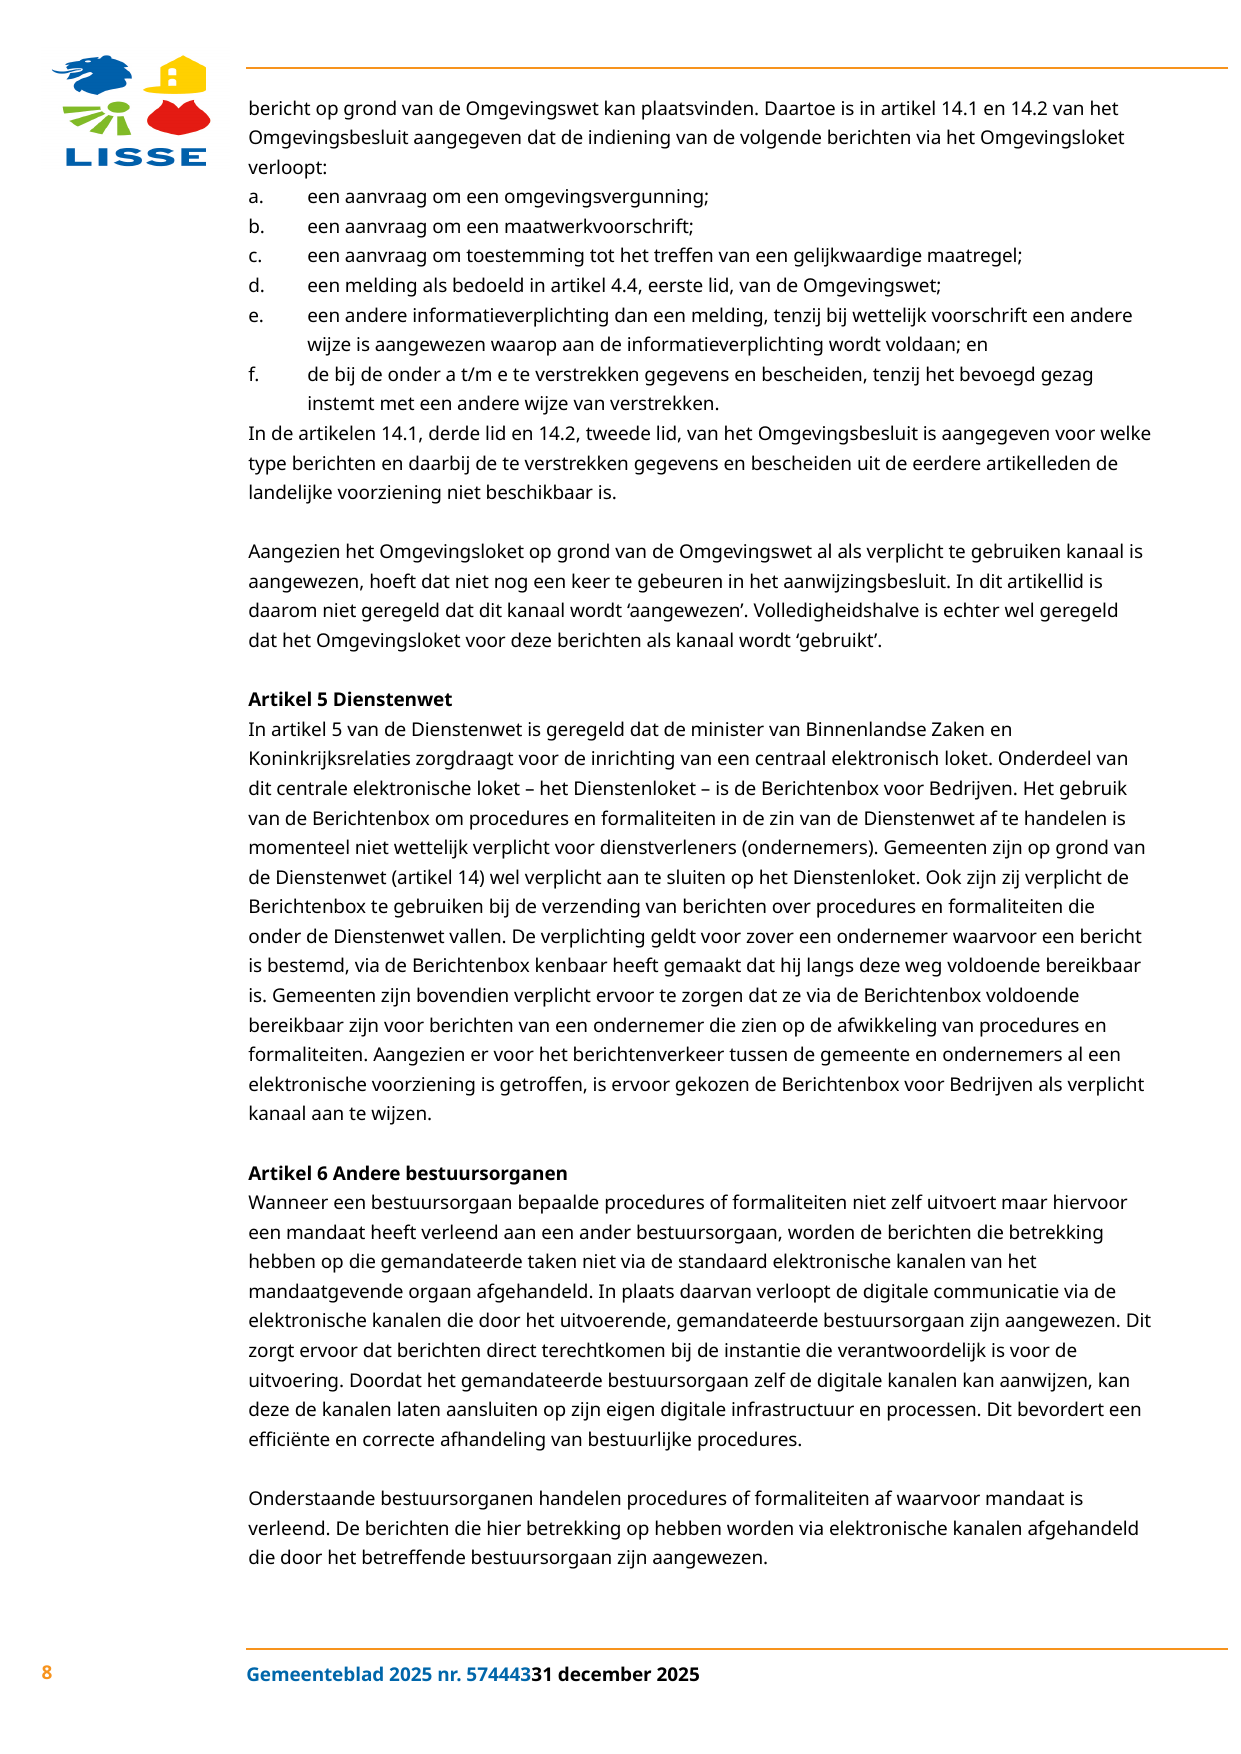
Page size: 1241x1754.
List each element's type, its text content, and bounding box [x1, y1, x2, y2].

text Aangezien het Omgevingsloket op grond van de Omgevingswet al als verplicht te gebruiken kanaal is aangewezen, hoeft dat niet nog een keer te gebeuren in het aanwijzingsbesluit. In dit artikellid is daarom niet geregeld dat dit kanaal wordt ‘aangewezen’. Volledigheidshalve is echter wel geregeld dat het Omgevingsloket voor deze berichten als kanaal wordt ‘gebruikt’. [248, 538, 1152, 653]
list een aanvraag om een omgevingsvergunning; [248, 183, 1152, 209]
list een andere informatieverplichting dan een melding, tenzij bij wettelijk voorschrift een andere wijze is aangewezen waarop aan de informatieverplichting wordt voldaan; en [248, 302, 1152, 357]
text Artikel 5 Dienstenwet [248, 686, 1152, 712]
picture [41, 47, 231, 172]
list de bij de onder a t/m e te verstrekken gegevens en bescheiden, tenzij het bevoegd gezag instemt met een andere wijze van verstrekken. [248, 361, 1152, 416]
text Onderstaande bestuursorganen handelen procedures of formaliteiten af waarvoor mandaat is verleend. De berichten die hier betrekking op hebben worden via elektronische kanalen afgehandeld die door het betreffende bestuursorgaan zijn aangewezen. [248, 1485, 1152, 1570]
list een melding als bedoeld in artikel 4.4, eerste lid, van de Omgevingswet; [248, 272, 1152, 298]
text bericht op grond van de Omgevingswet kan plaatsvinden. Daartoe is in artikel 14.1 en 14.2 van het Omgevingsbesluit aangegeven dat de indiening van de volgende berichten via het Omgevingsloket verloopt: [248, 95, 1152, 180]
text In de artikelen 14.1, derde lid en 14.2, tweede lid, van het Omgevingsbesluit is aangegeven voor welke type berichten en daarbij de te verstrekken gegevens en bescheiden uit de eerdere artikelleden de landelijke voorziening niet beschikbaar is. [248, 420, 1152, 505]
text Wanneer een bestuursorgaan bepaalde procedures of formaliteiten niet zelf uitvoert maar hiervoor een mandaat heeft verleend aan een ander bestuursorgaan, worden de berichten die betrekking hebben op die gemandateerde taken niet via de standaard elektronische kanalen van het mandaatgevende orgaan afgehandeld. In plaats daarvan verloopt de digitale communicatie via de elektronische kanalen die door het uitvoerende, gemandateerde bestuursorgaan zijn aangewezen. Dit zorgt ervoor dat berichten direct terechtkomen bij de instantie die verantwoordelijk is voor de uitvoering. Doordat het gemandateerde bestuursorgaan zelf de digitale kanalen kan aanwijzen, kan deze de kanalen laten aansluiten op zijn eigen digitale infrastructuur en processen. Dit bevordert een efficiënte en correcte afhandeling van bestuurlijke procedures. [248, 1189, 1152, 1452]
text Artikel 6 Andere bestuursorganen [248, 1160, 1152, 1186]
text In artikel 5 van de Dienstenwet is geregeld dat de minister van Binnenlandse Zaken en Koninkrijksrelaties zorgdraagt voor de inrichting van een centraal elektronisch loket. Onderdeel van dit centrale elektronische loket – het Dienstenloket – is de Berichtenbox voor Bedrijven. Het gebruik van de Berichtenbox om procedures en formaliteiten in de zin van de Dienstenwet af te handelen is momenteel niet wettelijk verplicht voor dienstverleners (ondernemers). Gemeenten zijn op grond van de Dienstenwet (artikel 14) wel verplicht aan te sluiten op het Dienstenloket. Ook zijn zij verplicht de Berichtenbox te gebruiken bij de verzending van berichten over procedures en formaliteiten die onder de Dienstenwet vallen. De verplichting geldt voor zover een ondernemer waarvoor een bericht is bestemd, via de Berichtenbox kenbaar heeft gemaakt dat hij langs deze weg voldoende bereikbaar is. Gemeenten zijn bovendien verplicht ervoor te zorgen dat ze via de Berichtenbox voldoende bereikbaar zijn voor berichten van een ondernemer die zien op de afwikkeling van procedures en formaliteiten. Aangezien er voor het berichtenverkeer tussen de gemeente en ondernemers al een elektronische voorziening is getroffen, is ervoor gekozen de Berichtenbox voor Bedrijven als verplicht kanaal aan te wijzen. [248, 716, 1152, 1126]
list een aanvraag om een maatwerkvoorschrift; [248, 213, 1152, 239]
list een aanvraag om toestemming tot het treffen van een gelijkwaardige maatregel; [248, 243, 1152, 268]
